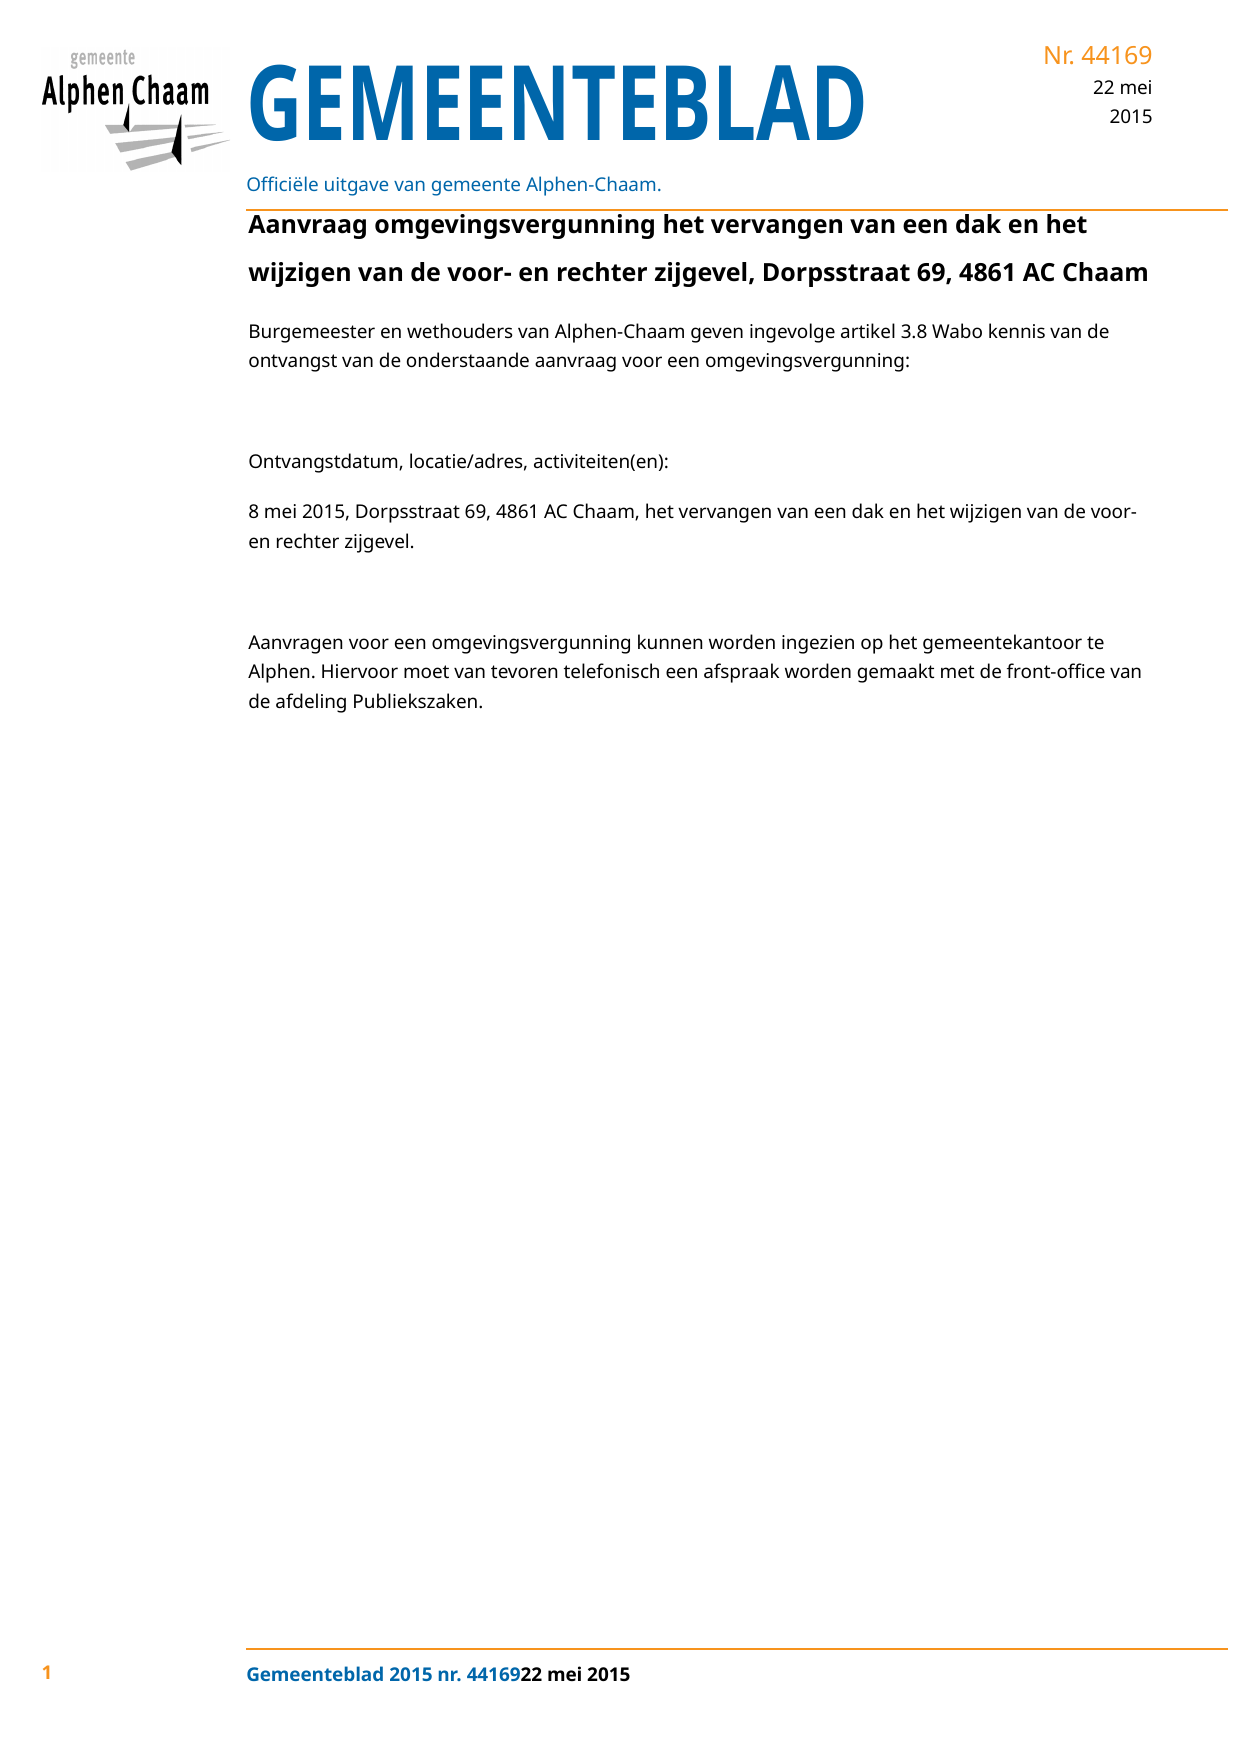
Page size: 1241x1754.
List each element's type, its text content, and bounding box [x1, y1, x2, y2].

text Ontvangstdatum, locatie/adres, activiteiten(en): [248, 448, 1152, 474]
text Aanvragen voor een omgevingsvergunning kunnen worden ingezien op het gemeentekantoor te Alphen. Hiervoor moet van tevoren telefonisch een afspraak worden gemaakt met de front-office van de afdeling Publiekszaken. [248, 629, 1152, 714]
text Aanvraag omgevingsvergunning het vervangen van een dak en het wijzigen van de voor- en rechter zijgevel, Dorpsstraat 69, 4861 AC Chaam [248, 211, 1152, 288]
text Burgemeester en wethouders van Alphen-Chaam geven ingevolge artikel 3.8 Wabo kennis van de ontvangst van de onderstaande aanvraag voor een omgevingsvergunning: [248, 318, 1152, 373]
picture [41, 47, 231, 172]
text 8 mei 2015, Dorpsstraat 69, 4861 AC Chaam, het vervangen van een dak en het wijzigen van de voor- en rechter zijgevel. [248, 499, 1152, 554]
